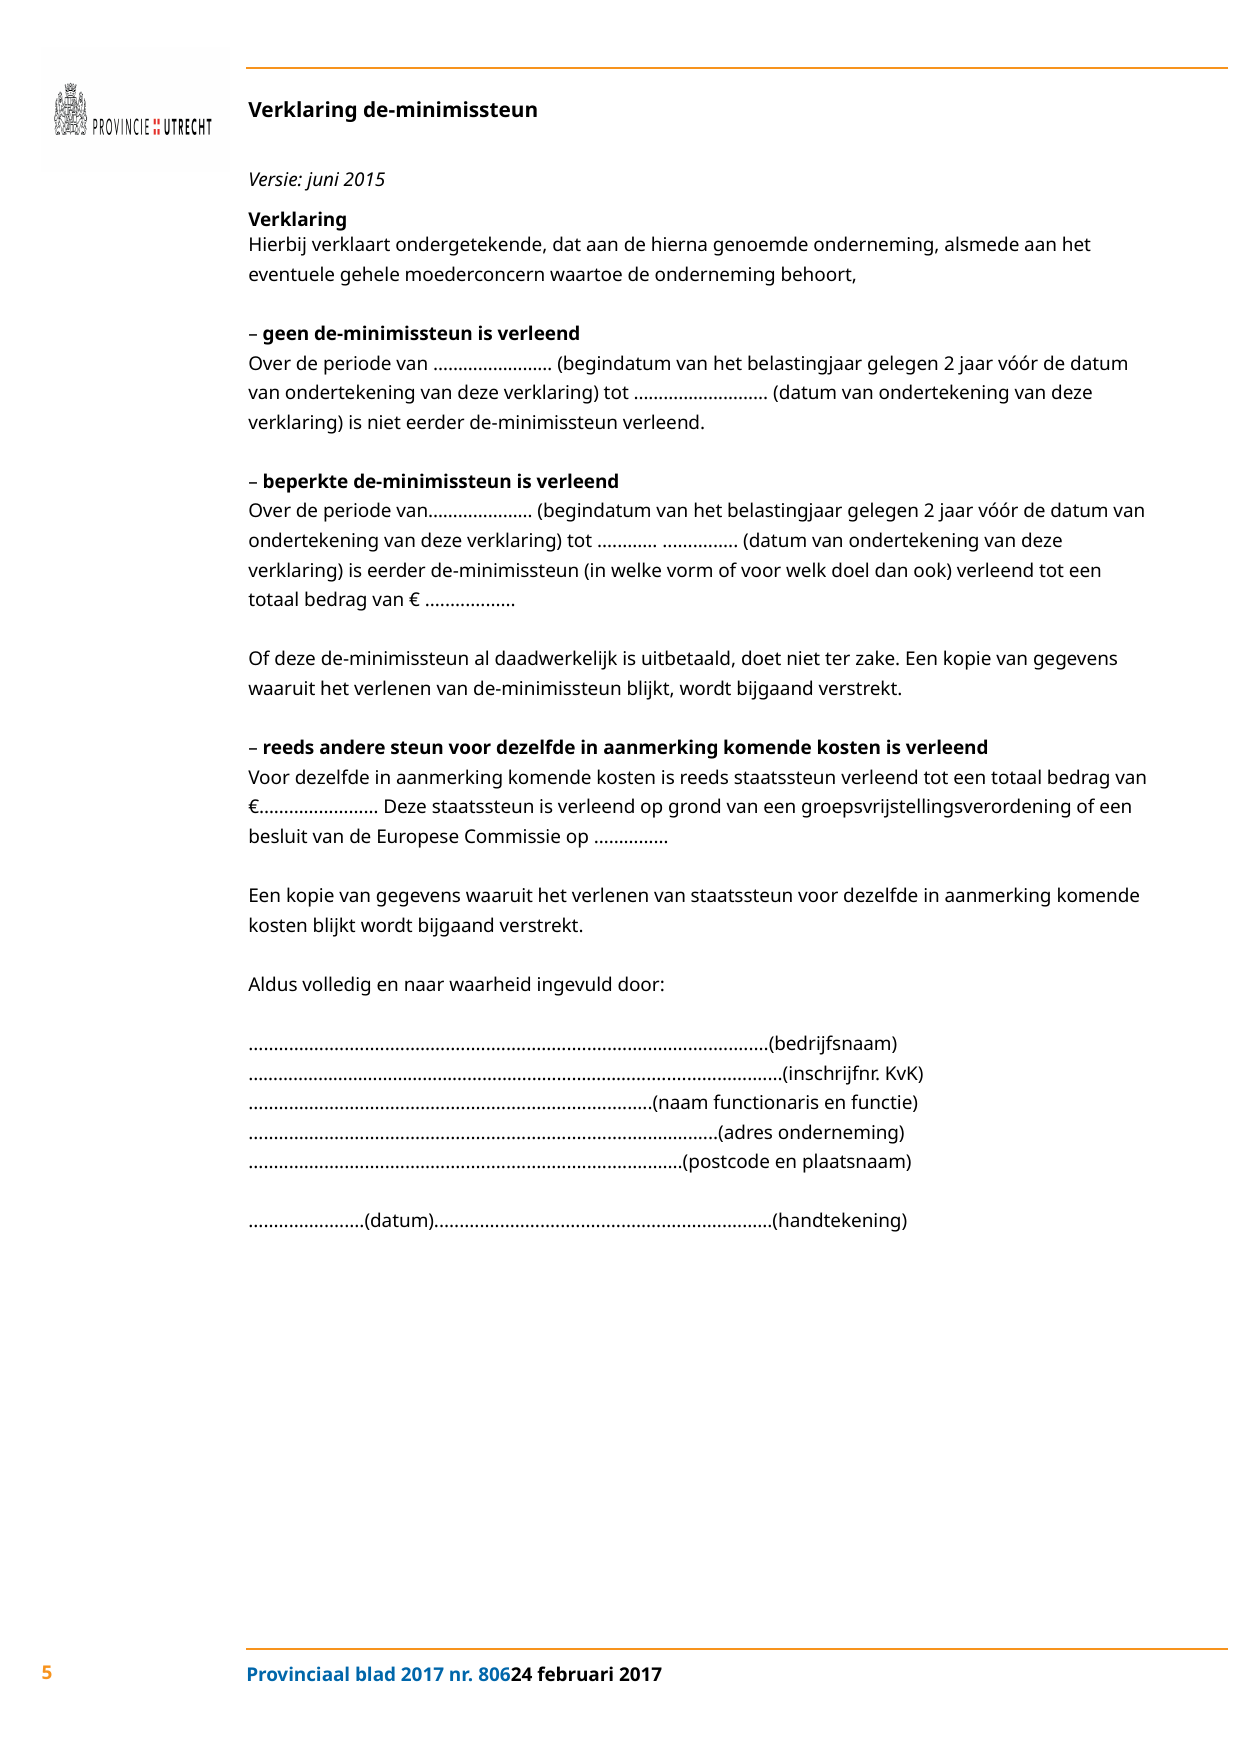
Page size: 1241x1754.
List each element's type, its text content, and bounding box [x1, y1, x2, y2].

text .......................................................................................................(bedrijfsnaam) [248, 1030, 1152, 1056]
text Versie: juni 2015 [248, 166, 1152, 192]
text Of deze de-minimissteun al daadwerkelijk is uitbetaald, doet niet ter zake. Een kopie van gegevens waaruit het verlenen van de-minimissteun blijkt, wordt bijgaand verstrekt. [248, 646, 1152, 701]
text ………..…………………………………………………………..............................(inschrijfnr. KvK) [248, 1060, 1152, 1086]
text Hierbij verklaart ondergetekende, dat aan de hierna genoemde onderneming, alsmede aan het eventuele gehele moederconcern waartoe de onderneming behoort, [248, 231, 1152, 287]
picture [41, 47, 231, 172]
text Over de periode van………………… (begindatum van het belastingjaar gelegen 2 jaar vóór de datum van ondertekening van deze verklaring) tot ............ ............... (datum van ondertekening van deze verklaring) is eerder de-minimissteun (in welke vorm of voor welk doel dan ook) verleend tot een totaal bedrag van € .................. [248, 498, 1152, 612]
text .......................(datum)...................................................................(handtekening) [248, 1208, 1152, 1233]
text Verklaring [248, 206, 1152, 231]
text .............................................................................................(adres onderneming) [248, 1119, 1152, 1145]
text Verklaring de-minimissteun [248, 95, 1152, 123]
text – reeds andere steun voor dezelfde in aanmerking komende kosten is verleend [248, 734, 1152, 760]
text Over de periode van …………………… (begindatum van het belastingjaar gelegen 2 jaar vóór de datum van ondertekening van deze verklaring) tot …………………...... (datum van ondertekening van deze verklaring) is niet eerder de-minimissteun verleend. [248, 350, 1152, 435]
text Een kopie van gegevens waaruit het verlenen van staatssteun voor dezelfde in aanmerking komende kosten blijkt wordt bijgaand verstrekt. [248, 882, 1152, 938]
text Aldus volledig en naar waarheid ingevuld door: [248, 971, 1152, 997]
text Voor dezelfde in aanmerking komende kosten is reeds staatssteun verleend tot een totaal bedrag van €…………………… Deze staatssteun is verleend op grond van een groepsvrijstellingsverordening of een besluit van de Europese Commissie op …………… [248, 764, 1152, 849]
text – geen de-minimissteun is verleend [248, 320, 1152, 346]
text ......................................................................................(postcode en plaatsnaam) [248, 1148, 1152, 1174]
text ................................................................................(naam functionaris en functie) [248, 1089, 1152, 1115]
text – beperkte de-minimissteun is verleend [248, 468, 1152, 494]
